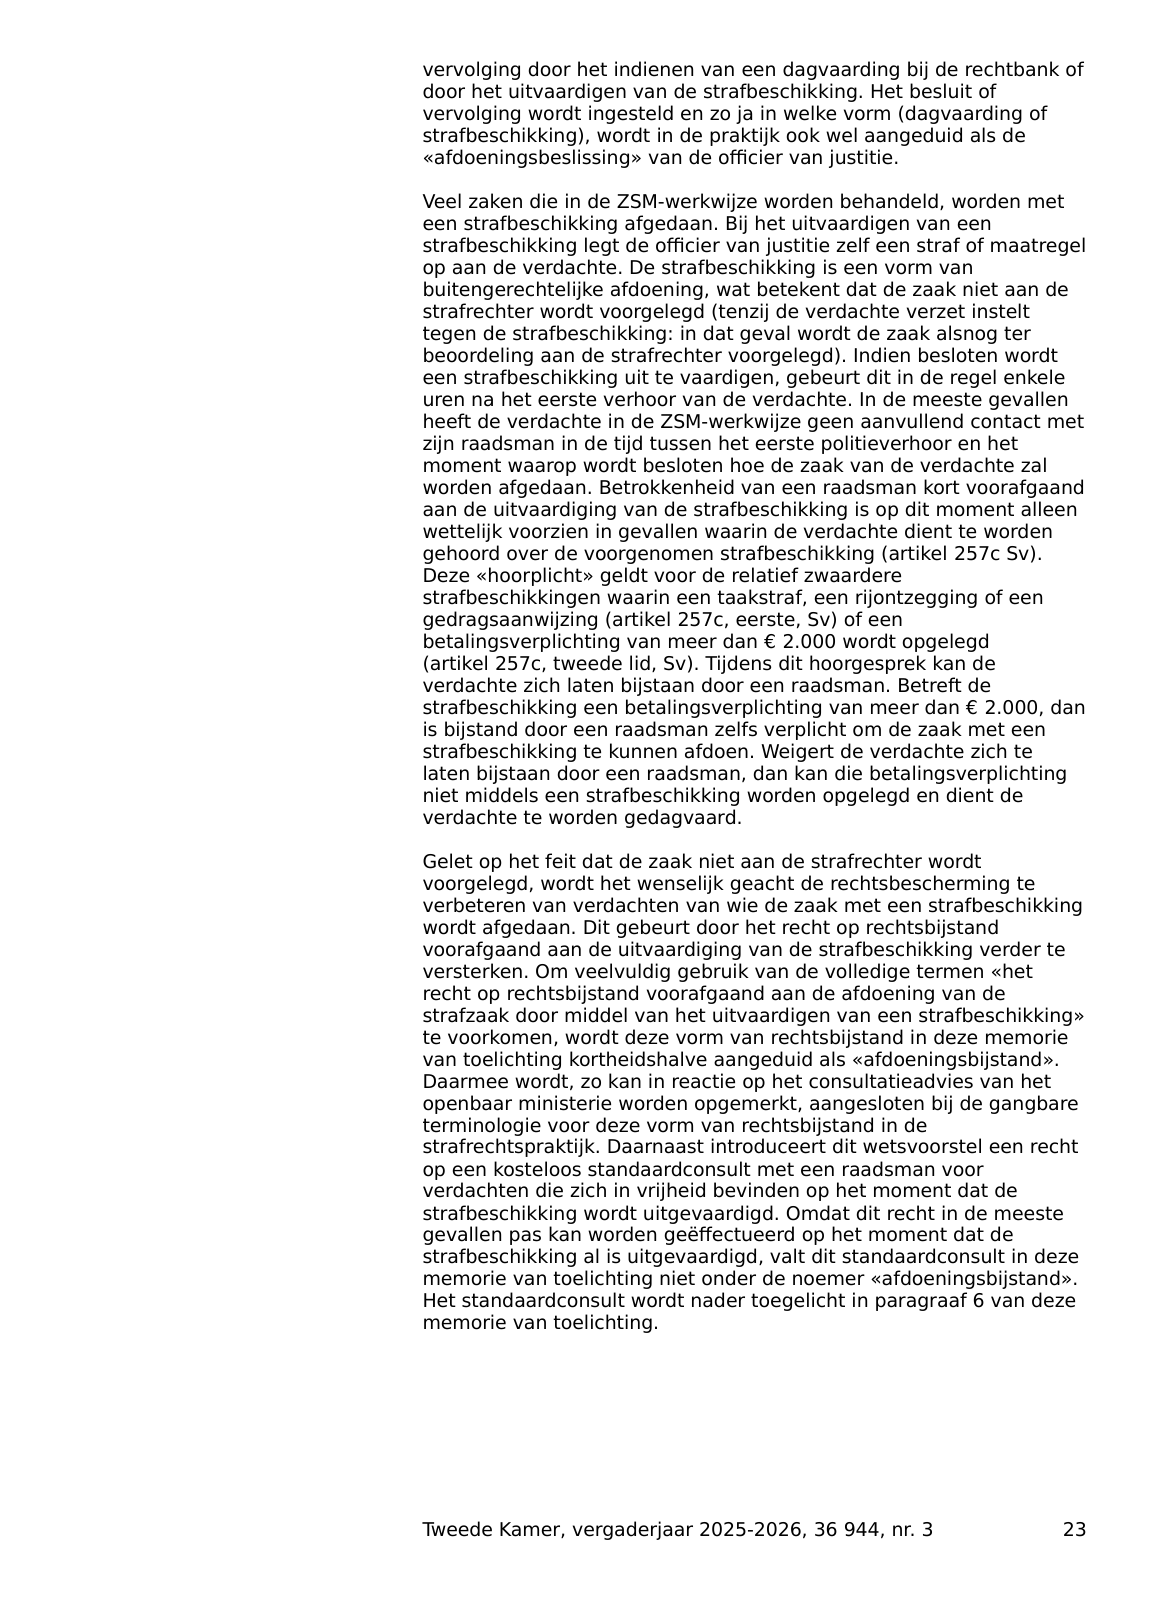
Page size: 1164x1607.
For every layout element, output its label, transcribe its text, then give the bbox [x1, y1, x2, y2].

text Veel zaken die in de ZSM-werkwijze worden behandeld, worden met een strafbeschikking afgedaan. Bij het uitvaardigen van een strafbeschikking legt de officier van justitie zelf een straf of maatregel op aan de verdachte. De strafbeschikking is een vorm van buitengerechtelijke afdoening, wat betekent dat de zaak niet aan de strafrechter wordt voorgelegd (tenzij de verdachte verzet instelt tegen de strafbeschikking: in dat geval wordt de zaak alsnog ter beoordeling aan de strafrechter voorgelegd). Indien besloten wordt een strafbeschikking uit te vaardigen, gebeurt dit in de regel enkele uren na het eerste verhoor van de verdachte. In de meeste gevallen heeft de verdachte in de ZSM-werkwijze geen aanvullend contact met zijn raadsman in de tijd tussen het eerste politieverhoor en het moment waarop wordt besloten hoe de zaak van de verdachte zal worden afgedaan. Betrokkenheid van een raadsman kort voorafgaand aan de uitvaardiging van de strafbeschikking is op dit moment alleen wettelijk voorzien in gevallen waarin de verdachte dient te worden gehoord over de voorgenomen strafbeschikking (artikel 257c Sv). Deze «hoorplicht» geldt voor de relatief zwaardere strafbeschikkingen waarin een taakstraf, een rijontzegging of een gedragsaanwijzing (artikel 257c, eerste, Sv) of een betalingsverplichting van meer dan € 2.000 wordt opgelegd (artikel 257c, tweede lid, Sv). Tijdens dit hoorgesprek kan de verdachte zich laten bijstaan door een raadsman. Betreft de strafbeschikking een betalingsverplichting van meer dan € 2.000, dan is bijstand door een raadsman zelfs verplicht om de zaak met een strafbeschikking te kunnen afdoen. Weigert de verdachte zich te laten bijstaan door een raadsman, dan kan die betalingsverplichting niet middels een strafbeschikking worden opgelegd en dient de verdachte te worden gedagvaard. [422, 191, 1087, 828]
text vervolging door het indienen van een dagvaarding bij de rechtbank of door het uitvaardigen van de strafbeschikking. Het besluit of vervolging wordt ingesteld en zo ja in welke vorm (dagvaarding of strafbeschikking), wordt in de praktijk ook wel aangeduid als de «afdoeningsbeslissing» van de officier van justitie. [422, 59, 1087, 169]
text Gelet op het feit dat de zaak niet aan de strafrechter wordt voorgelegd, wordt het wenselijk geacht de rechtsbescherming te verbeteren van verdachten van wie de zaak met een strafbeschikking wordt afgedaan. Dit gebeurt door het recht op rechtsbijstand voorafgaand aan de uitvaardiging van de strafbeschikking verder te versterken. Om veelvuldig gebruik van de volledige termen «het recht op rechtsbijstand voorafgaand aan de afdoening van de strafzaak door middel van het uitvaardigen van een strafbeschikking» te voorkomen, wordt deze vorm van rechtsbijstand in deze memorie van toelichting kortheidshalve aangeduid als «afdoeningsbijstand». Daarmee wordt, zo kan in reactie op het consultatieadvies van het openbaar ministerie worden opgemerkt, aangesloten bij de gangbare terminologie voor deze vorm van rechtsbijstand in de strafrechtspraktijk. Daarnaast introduceert dit wetsvoorstel een recht op een kosteloos standaardconsult met een raadsman voor verdachten die zich in vrijheid bevinden op het moment dat de strafbeschikking wordt uitgevaardigd. Omdat dit recht in de meeste gevallen pas kan worden geëffectueerd op het moment dat de strafbeschikking al is uitgevaardigd, valt dit standaardconsult in deze memorie van toelichting niet onder de noemer «afdoeningsbijstand». Het standaardconsult wordt nader toegelicht in paragraaf 6 van deze memorie van toelichting. [422, 851, 1087, 1334]
